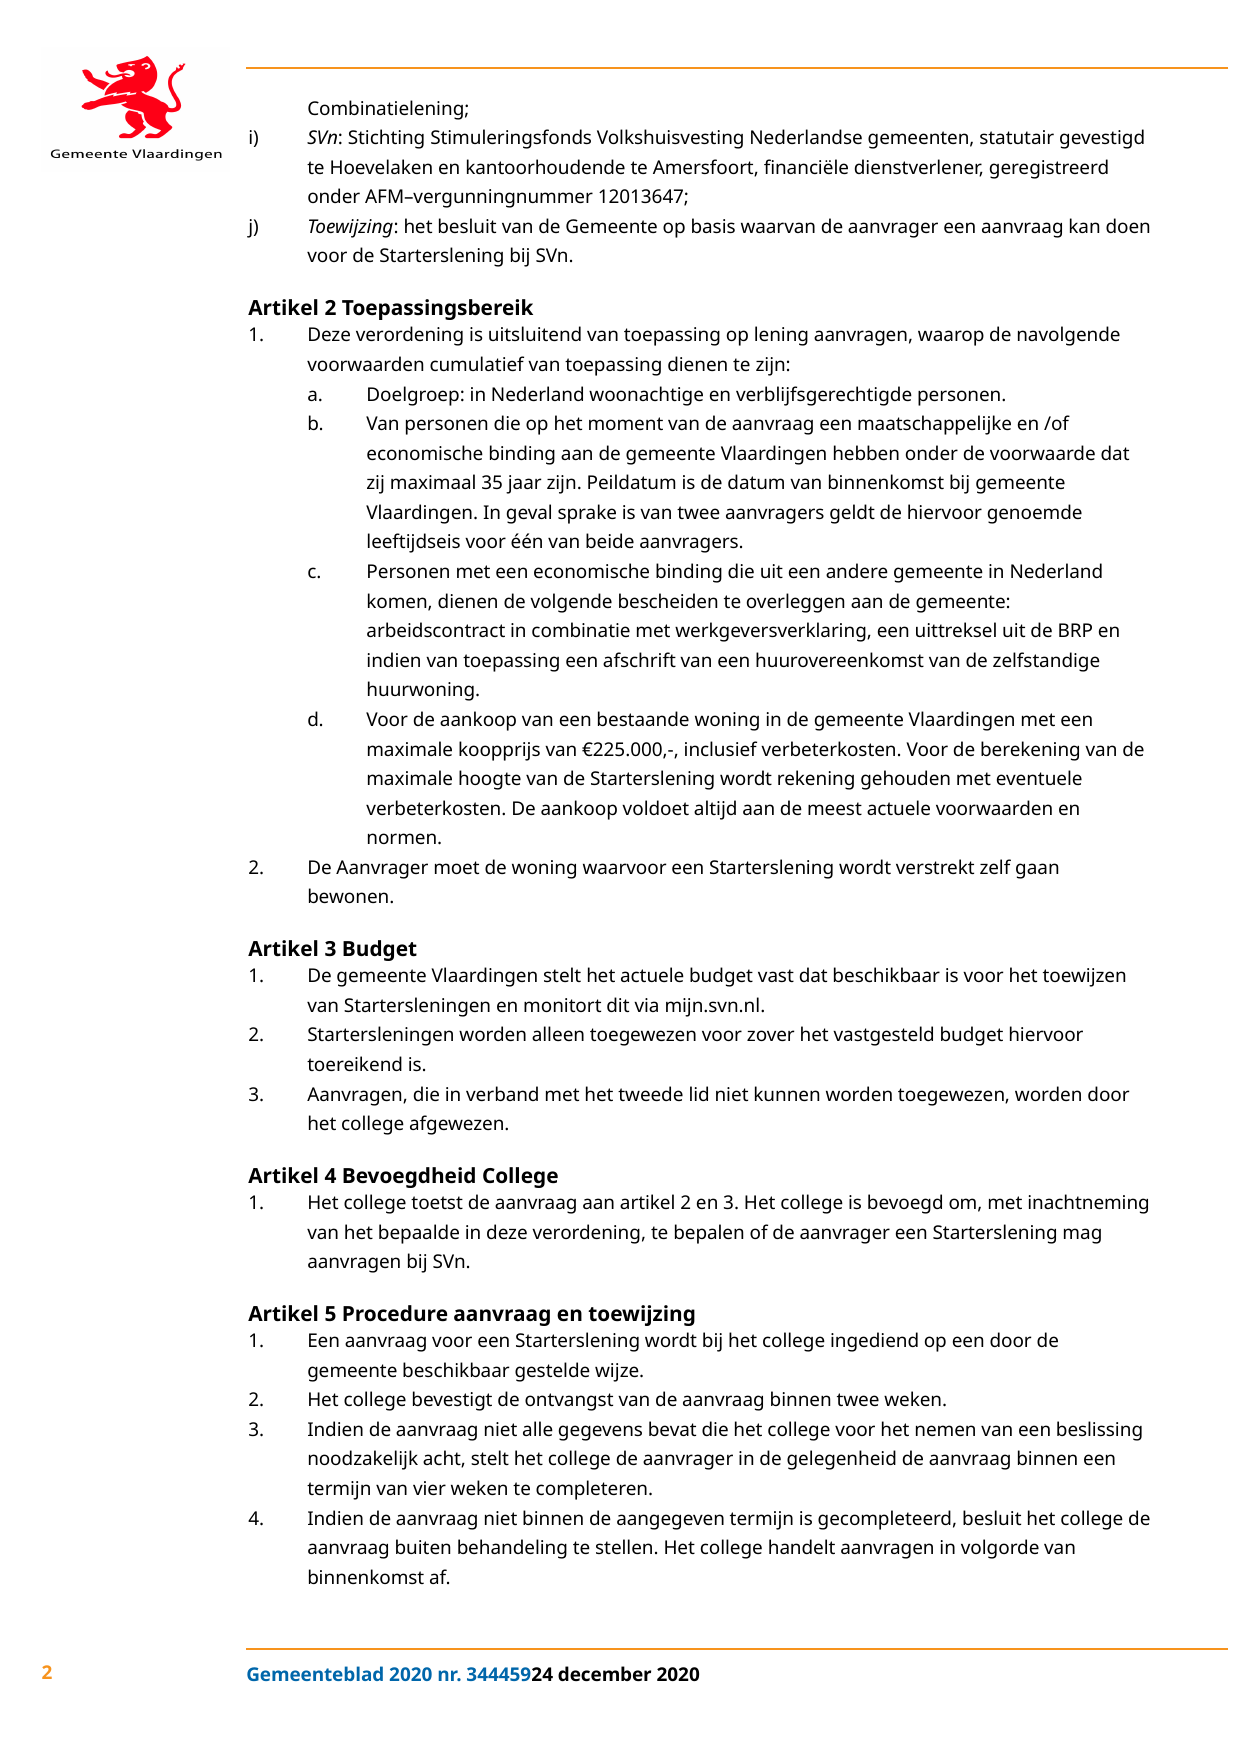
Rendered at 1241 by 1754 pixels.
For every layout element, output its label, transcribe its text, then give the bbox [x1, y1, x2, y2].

list Toewijzing: het besluit van de Gemeente op basis waarvan de aanvrager een aanvraag kan doen voor de Starterslening bij SVn. [248, 213, 1152, 268]
list Startersleningen worden alleen toegewezen voor zover het vastgesteld budget hiervoor toereikend is. [248, 1022, 1152, 1077]
list Deze verordening is uitsluitend van toepassing op lening aanvragen, waarop de navolgende voorwaarden cumulatief van toepassing dienen te zijn: [248, 322, 1152, 377]
list Aanvragen, die in verband met het tweede lid niet kunnen worden toegewezen, worden door het college afgewezen. [248, 1081, 1152, 1136]
text Artikel 5 Procedure aanvraag en toewijzing [248, 1299, 1152, 1327]
text Artikel 4 Bevoegdheid College [248, 1161, 1152, 1189]
list Personen met een economische binding die uit een andere gemeente in Nederland komen, dienen de volgende bescheiden te overleggen aan de gemeente: arbeidscontract in combinatie met werkgeversverklaring, een uittreksel uit de BRP en indien van toepassing een afschrift van een huurovereenkomst van de zelfstandige huurwoning. [307, 558, 1152, 702]
list Combinatielening; [248, 95, 1152, 121]
list SVn: Stichting Stimuleringsfonds Volkshuisvesting Nederlandse gemeenten, statutair gevestigd te Hoevelaken en kantoorhoudende te Amersfoort, financiële dienstverlener, geregistreerd onder AFM–vergunningnummer 12013647; [248, 124, 1152, 209]
list De gemeente Vlaardingen stelt het actuele budget vast dat beschikbaar is voor het toewijzen van Startersleningen en monitort dit via mijn.svn.nl. [248, 962, 1152, 1018]
list De Aanvrager moet de woning waarvoor een Starterslening wordt verstrekt zelf gaan bewonen. [248, 854, 1152, 909]
list Het college bevestigt de ontvangst van de aanvraag binnen twee weken. [248, 1386, 1152, 1412]
list Een aanvraag voor een Starterslening wordt bij het college ingediend op een door de gemeente beschikbaar gestelde wijze. [248, 1327, 1152, 1383]
list Doelgroep: in Nederland woonachtige en verblijfsgerechtigde personen. [307, 381, 1152, 406]
list Indien de aanvraag niet alle gegevens bevat die het college voor het nemen van een beslissing noodzakelijk acht, stelt het college de aanvrager in de gelegenheid de aanvraag binnen een termijn van vier weken te completeren. [248, 1416, 1152, 1501]
picture [41, 47, 231, 172]
list Indien de aanvraag niet binnen de aangegeven termijn is gecompleteerd, besluit het college de aanvraag buiten behandeling te stellen. Het college handelt aanvragen in volgorde van binnenkomst af. [248, 1505, 1152, 1590]
list Van personen die op het moment van de aanvraag een maatschappelijke en /of economische binding aan de gemeente Vlaardingen hebben onder de voorwaarde dat zij maximaal 35 jaar zijn. Peildatum is de datum van binnenkomst bij gemeente Vlaardingen. In geval sprake is van twee aanvragers geldt de hiervoor genoemde leeftijdseis voor één van beide aanvragers. [307, 410, 1152, 554]
list Het college toetst de aanvraag aan artikel 2 en 3. Het college is bevoegd om, met inachtneming van het bepaalde in deze verordening, te bepalen of de aanvrager een Starterslening mag aanvragen bij SVn. [248, 1189, 1152, 1274]
text Artikel 3 Budget [248, 934, 1152, 962]
list Voor de aankoop van een bestaande woning in de gemeente Vlaardingen met een maximale koopprijs van €225.000,-, inclusief verbeterkosten. Voor de berekening van de maximale hoogte van de Starterslening wordt rekening gehouden met eventuele verbeterkosten. De aankoop voldoet altijd aan de meest actuele voorwaarden en normen. [307, 706, 1152, 850]
text Artikel 2 Toepassingsbereik [248, 293, 1152, 322]
